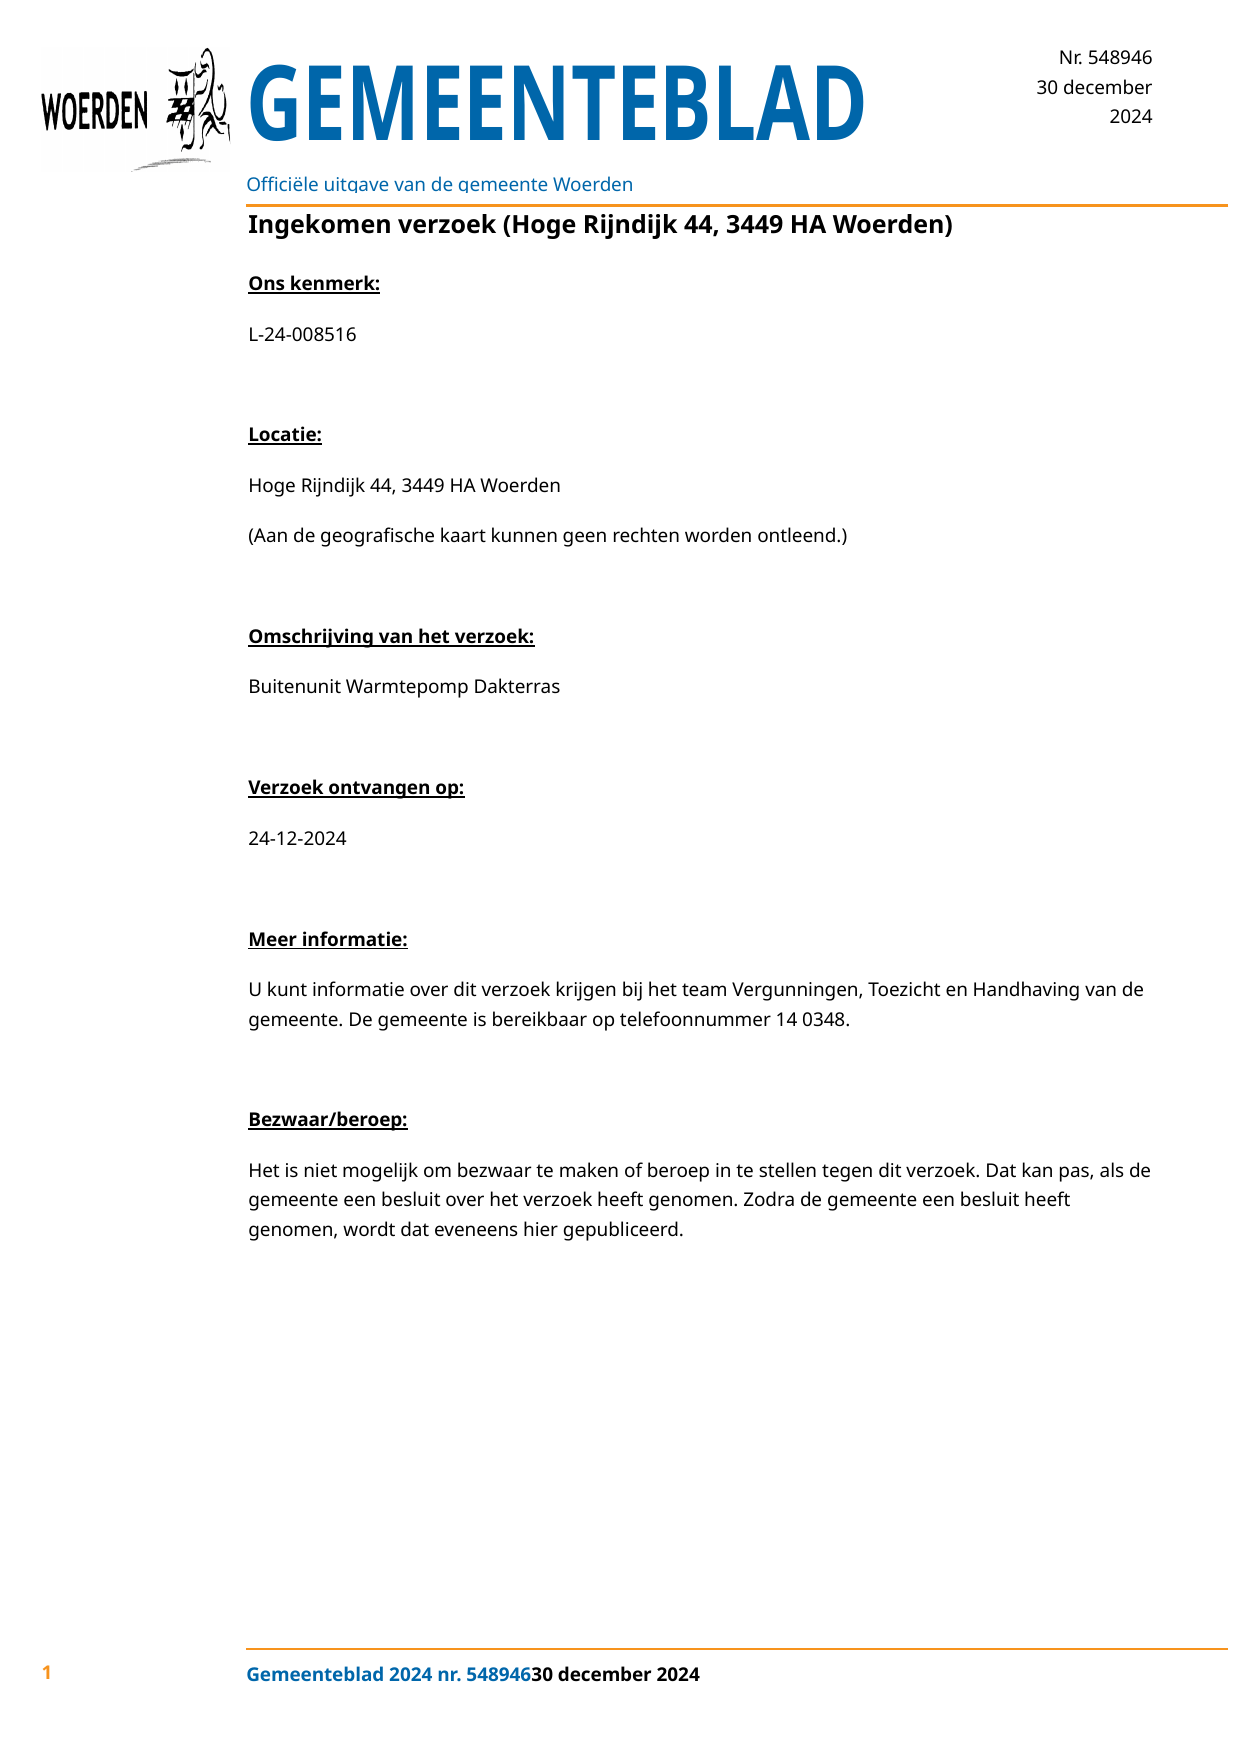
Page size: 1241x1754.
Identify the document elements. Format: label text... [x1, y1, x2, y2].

text Meer informatie: [248, 926, 1152, 951]
text Buitenunit Warmtepomp Dakterras [248, 674, 1152, 699]
text 24-12-2024 [248, 825, 1152, 851]
text Verzoek ontvangen op: [248, 774, 1152, 800]
text Ons kenmerk: [248, 270, 1152, 296]
text (Aan de geografische kaart kunnen geen rechten worden ontleend.) [248, 522, 1152, 548]
text Omschrijving van het verzoek: [248, 623, 1152, 649]
text U kunt informatie over dit verzoek krijgen bij het team Vergunningen, Toezicht en Handhaving van de gemeente. De gemeente is bereikbaar op telefoonnummer 14 0348. [248, 976, 1152, 1031]
text Ingekomen verzoek (Hoge Rijndijk 44, 3449 HA Woerden) [248, 207, 1152, 241]
text Hoge Rijndijk 44, 3449 HA Woerden [248, 472, 1152, 498]
text Het is niet mogelijk om bezwaar te maken of beroep in te stellen tegen dit verzoek. Dat kan pas, als de gemeente een besluit over het verzoek heeft genomen. Zodra de gemeente een besluit heeft genomen, wordt dat eveneens hier gepubliceerd. [248, 1157, 1152, 1242]
text L-24-008516 [248, 321, 1152, 346]
text Bezwaar/beroep: [248, 1107, 1152, 1132]
picture [41, 47, 231, 172]
text Locatie: [248, 422, 1152, 447]
